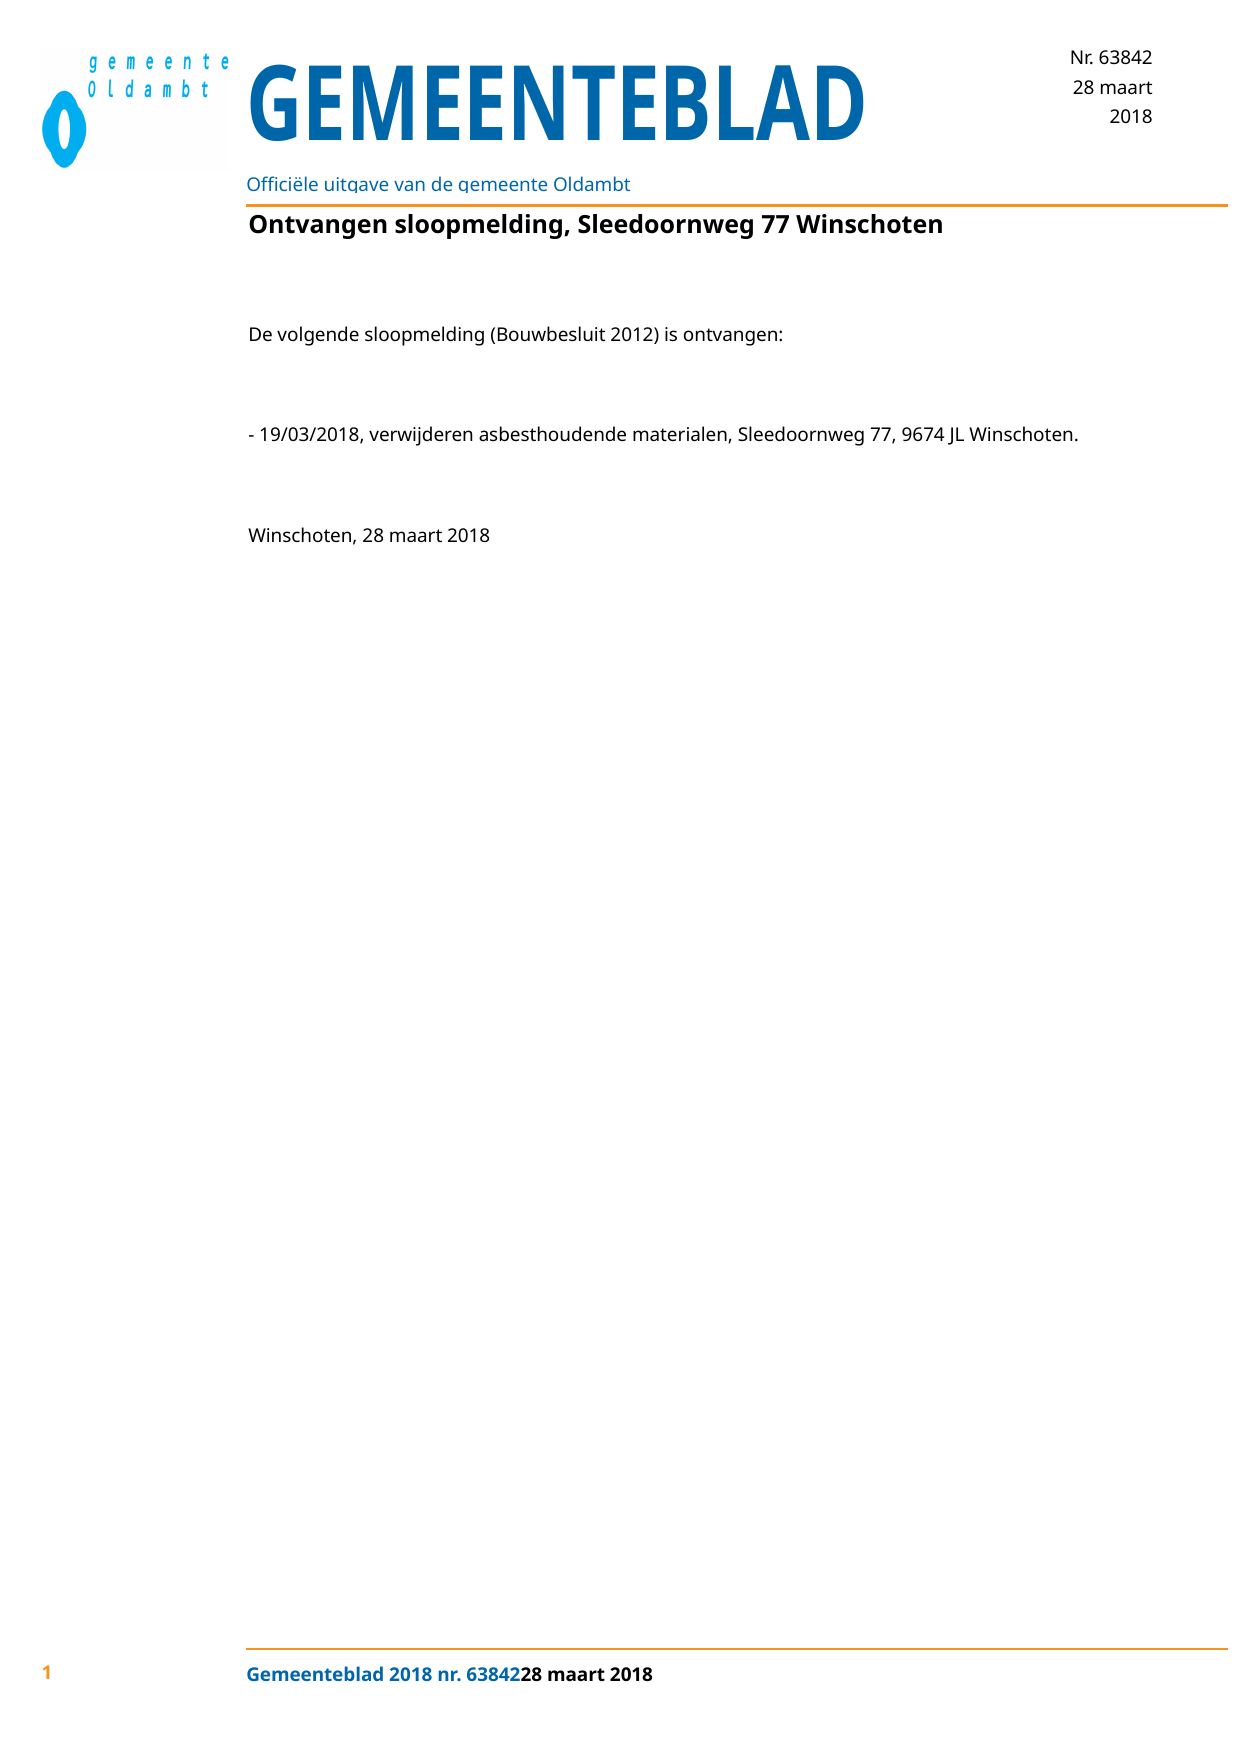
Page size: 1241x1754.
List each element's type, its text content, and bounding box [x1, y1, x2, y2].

text Ontvangen sloopmelding, Sleedoornweg 77 Winschoten [248, 207, 1152, 241]
text Winschoten, 28 maart 2018 [248, 522, 1152, 548]
text - 19/03/2018, verwijderen asbesthoudende materialen, Sleedoornweg 77, 9674 JL Winschoten. [248, 422, 1152, 447]
text De volgende sloopmelding (Bouwbesluit 2012) is ontvangen: [248, 321, 1152, 346]
picture [41, 47, 231, 172]
